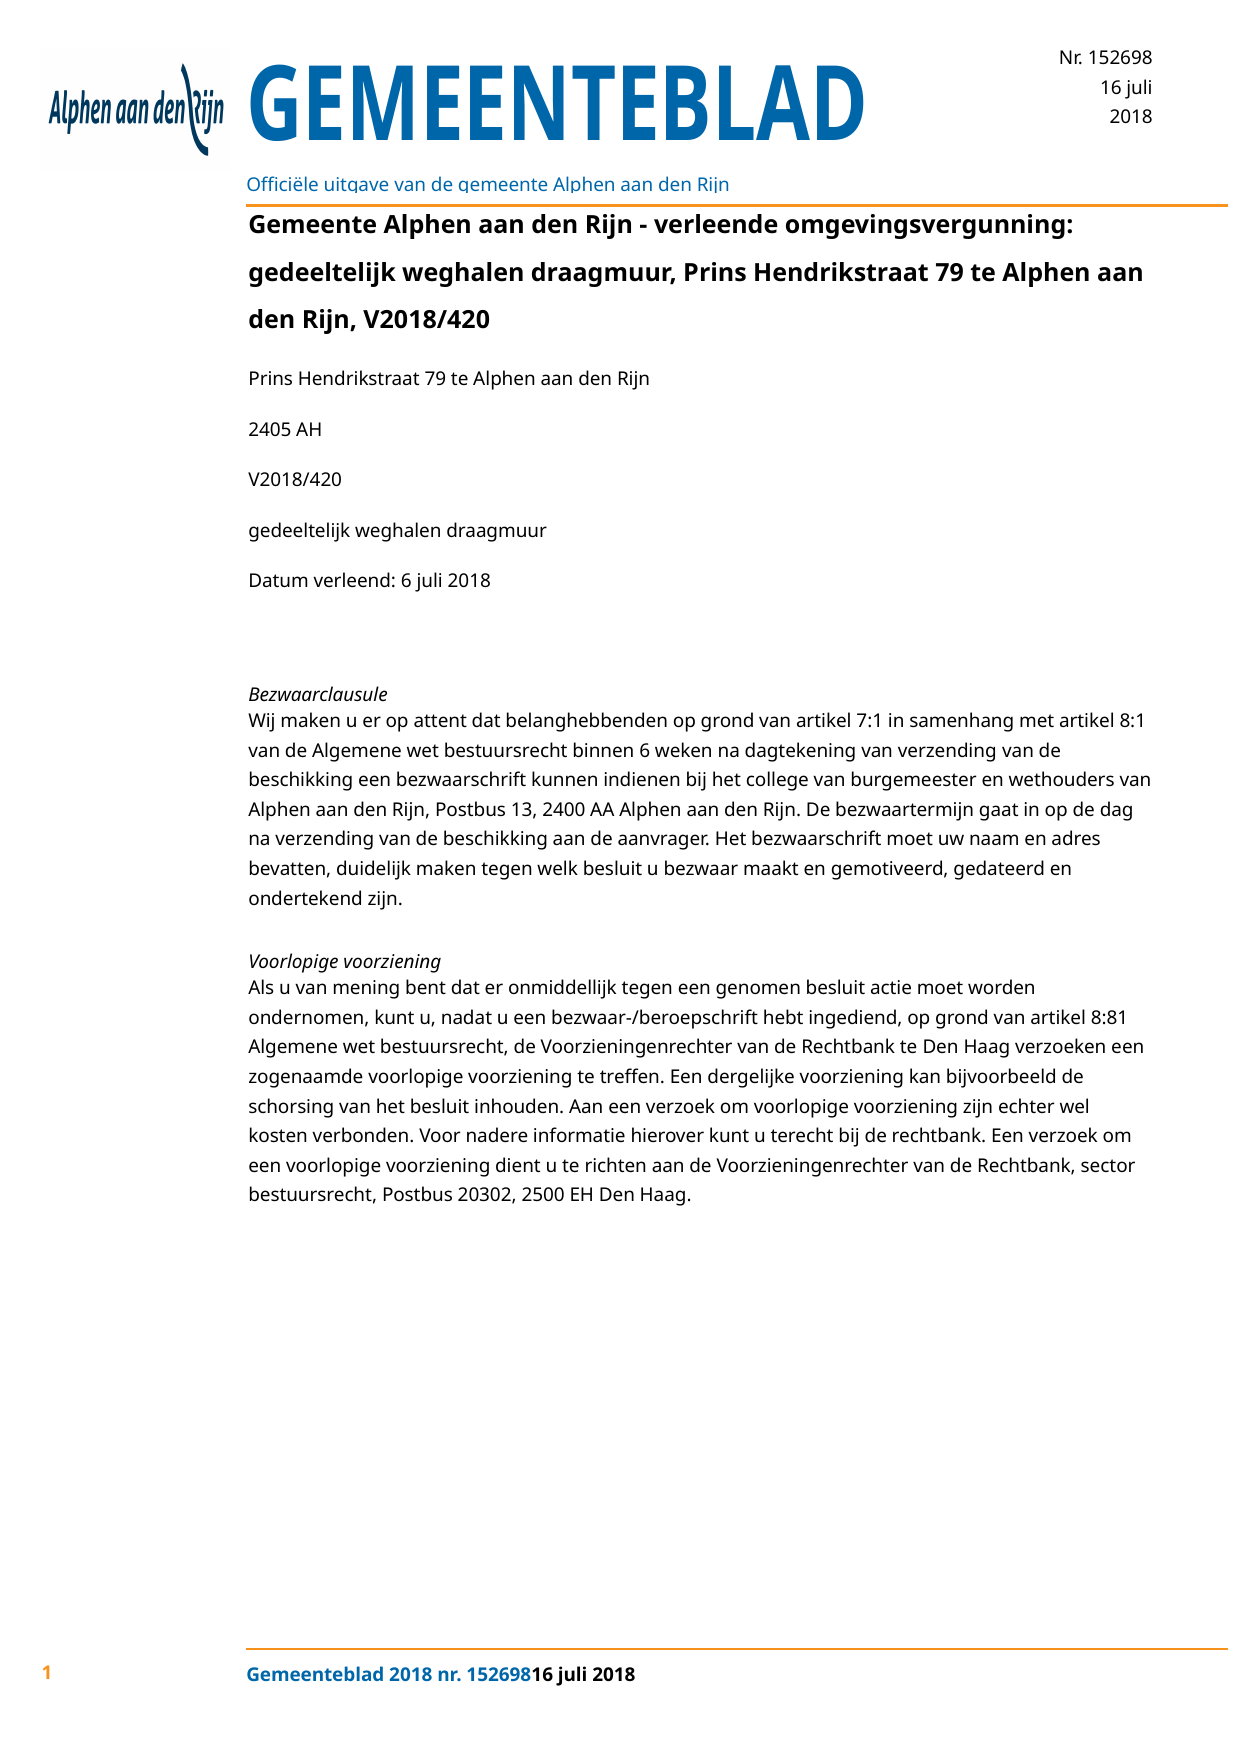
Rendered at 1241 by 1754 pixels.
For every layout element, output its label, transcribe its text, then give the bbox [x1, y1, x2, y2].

text Datum verleend: 6 juli 2018 [248, 567, 1152, 593]
text Prins Hendrikstraat 79 te Alphen aan den Rijn [248, 366, 1152, 391]
text Bezwaarclausule [248, 682, 1152, 707]
text gedeeltelijk weghalen draagmuur [248, 517, 1152, 542]
picture [41, 47, 231, 172]
text Als u van mening bent dat er onmiddellijk tegen een genomen besluit actie moet worden ondernomen, kunt u, nadat u een bezwaar-/beroepschrift hebt ingediend, op grond van artikel 8:81 Algemene wet bestuursrecht, de Voorzieningenrechter van de Rechtbank te Den Haag verzoeken een zogenaamde voorlopige voorziening te treffen. Een dergelijke voorziening kan bijvoorbeeld de schorsing van het besluit inhouden. Aan een verzoek om voorlopige voorziening zijn echter wel kosten verbonden. Voor nadere informatie hierover kunt u terecht bij de rechtbank. Een verzoek om een voorlopige voorziening dient u te richten aan de Voorzieningenrechter van de Rechtbank, sector bestuursrecht, Postbus 20302, 2500 EH Den Haag. [248, 974, 1152, 1207]
text V2018/420 [248, 466, 1152, 492]
text Wij maken u er op attent dat belanghebbenden op grond van artikel 7:1 in samenhang met artikel 8:1 van de Algemene wet bestuursrecht binnen 6 weken na dagtekening van verzending van de beschikking een bezwaarschrift kunnen indienen bij het college van burgemeester en wethouders van Alphen aan den Rijn, Postbus 13, 2400 AA Alphen aan den Rijn. De bezwaartermijn gaat in op de dag na verzending van de beschikking aan de aanvrager. Het bezwaarschrift moet uw naam en adres bevatten, duidelijk maken tegen welk besluit u bezwaar maakt en gemotiveerd, gedateerd en ondertekend zijn. [248, 707, 1152, 911]
text Voorlopige voorziening [248, 949, 1152, 974]
text 2405 AH [248, 416, 1152, 442]
text Gemeente Alphen aan den Rijn - verleende omgevingsvergunning: gedeeltelijk weghalen draagmuur, Prins Hendrikstraat 79 te Alphen aan den Rijn, V2018/420 [248, 207, 1152, 336]
